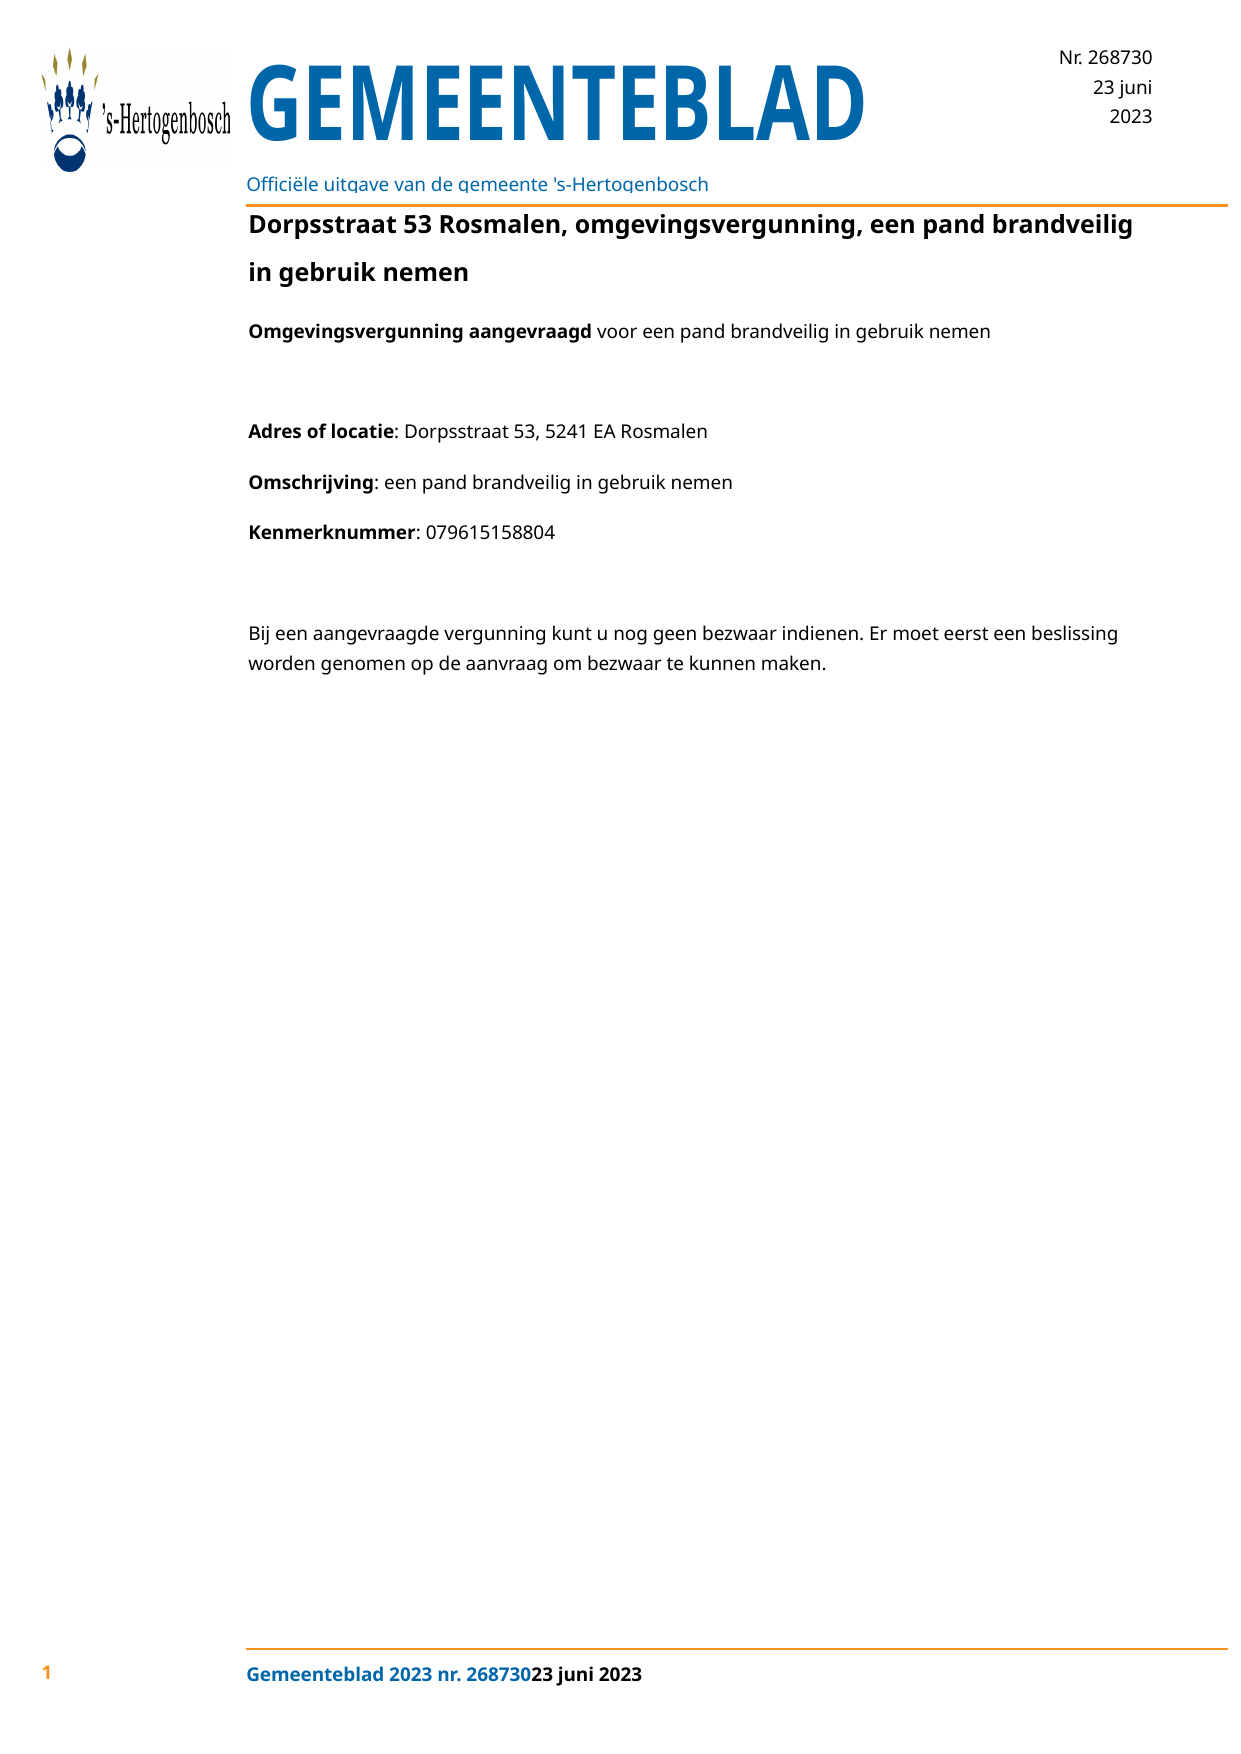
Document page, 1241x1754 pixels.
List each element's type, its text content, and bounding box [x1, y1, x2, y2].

text Adres of locatie: Dorpsstraat 53, 5241 EA Rosmalen [248, 419, 1152, 444]
text Dorpsstraat 53 Rosmalen, omgevingsvergunning, een pand brandveilig in gebruik nemen [248, 207, 1152, 288]
text Kenmerknummer: 079615158804 [248, 519, 1152, 545]
text Omgevingsvergunning aangevraagd voor een pand brandveilig in gebruik nemen [248, 318, 1152, 344]
text Bij een aangevraagde vergunning kunt u nog geen bezwaar indienen. Er moet eerst een beslissing worden genomen op de aanvraag om bezwaar te kunnen maken. [248, 620, 1152, 676]
text Omschrijving: een pand brandveilig in gebruik nemen [248, 469, 1152, 495]
picture [41, 47, 231, 172]
